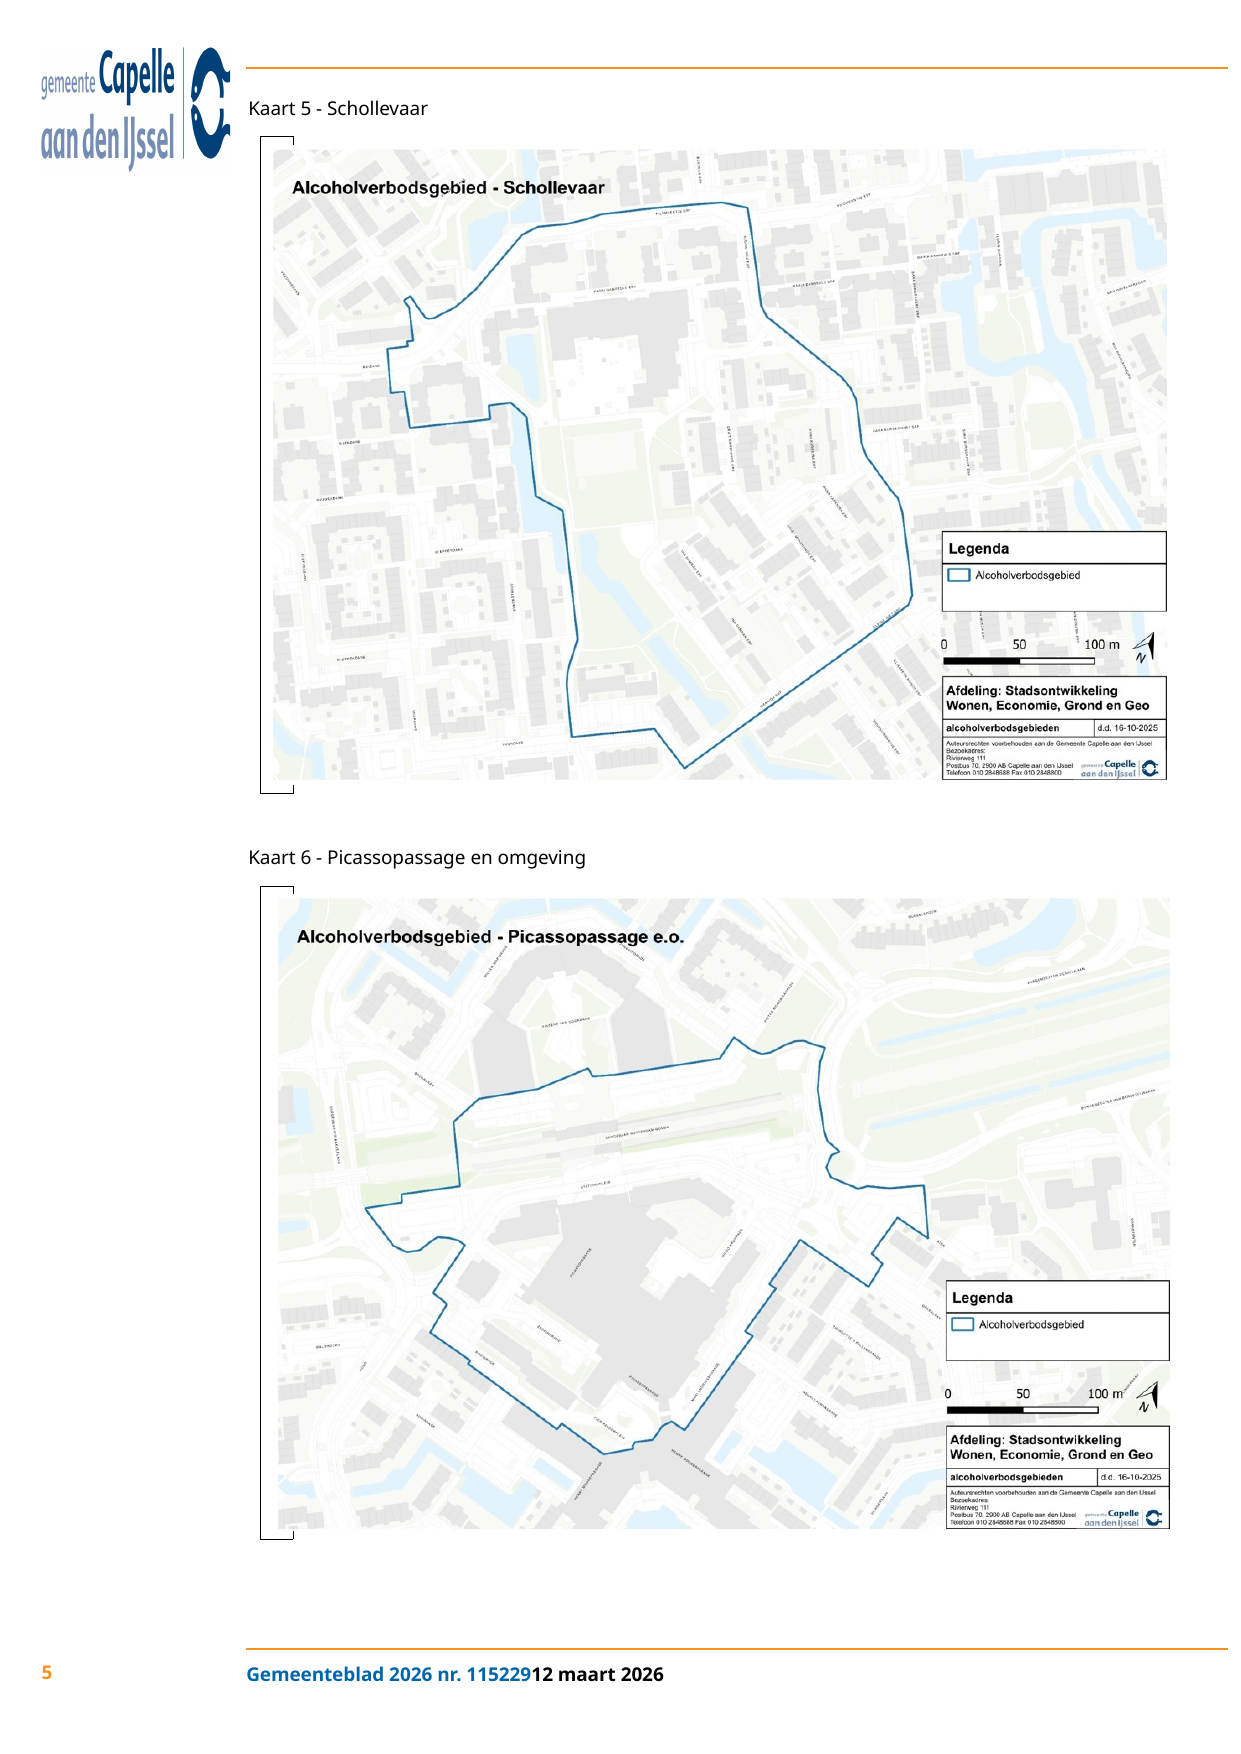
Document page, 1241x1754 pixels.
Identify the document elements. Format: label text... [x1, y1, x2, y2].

text Kaart 6 - Picassopassage en omgeving [248, 844, 1152, 870]
picture [268, 145, 1173, 785]
text Kaart 5 - Schollevaar [248, 95, 1152, 121]
picture [268, 894, 1173, 1531]
picture [41, 47, 231, 172]
